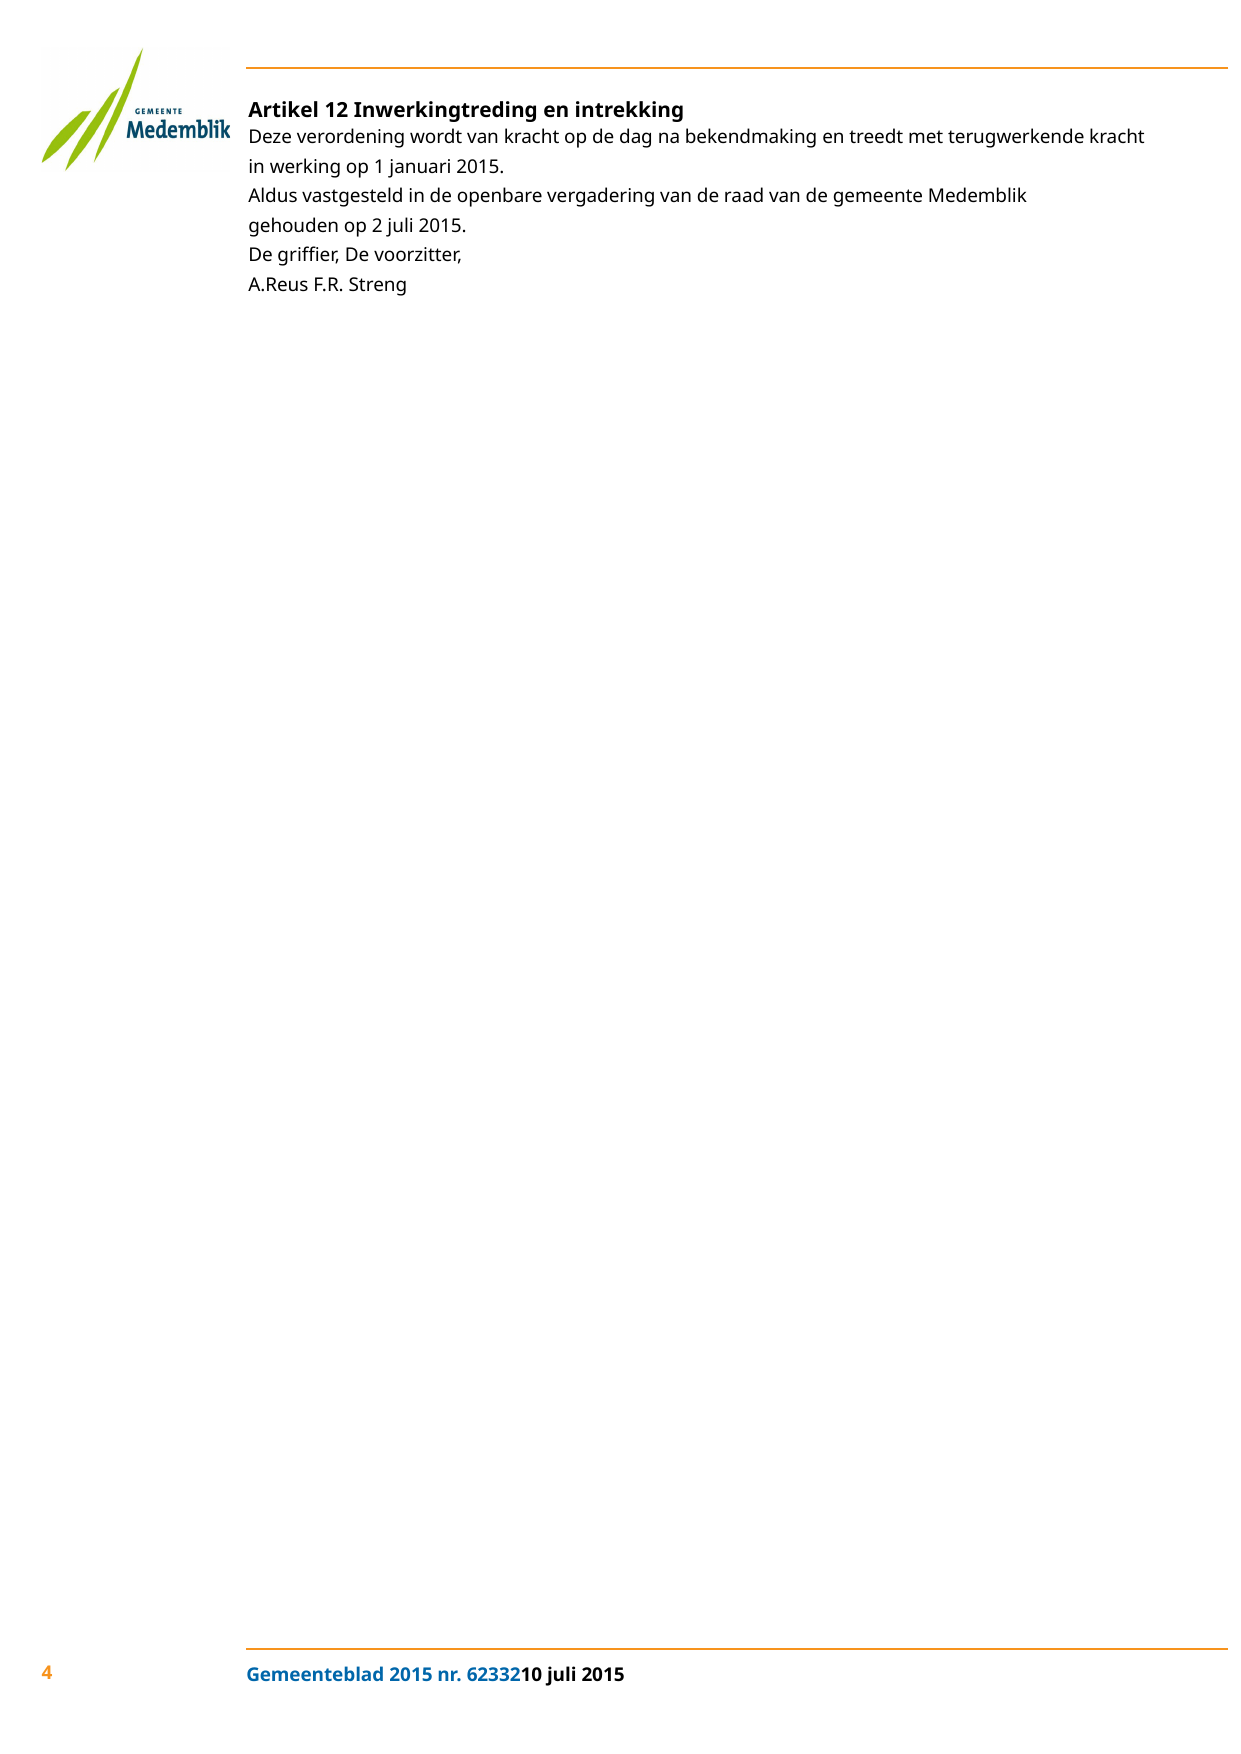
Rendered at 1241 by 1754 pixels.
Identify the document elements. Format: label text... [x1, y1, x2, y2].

text A.Reus F.R. Streng [248, 271, 1152, 297]
text Deze verordening wordt van kracht op de dag na bekendmaking en treedt met terugwerkende kracht in werking op 1 januari 2015. [248, 123, 1152, 178]
text Aldus vastgesteld in de openbare vergadering van de raad van de gemeente Medemblik [248, 182, 1152, 208]
text De griffier, De voorzitter, [248, 242, 1152, 267]
text gehouden op 2 juli 2015. [248, 212, 1152, 238]
picture [41, 47, 231, 172]
text Artikel 12 Inwerkingtreding en intrekking [248, 95, 1152, 123]
